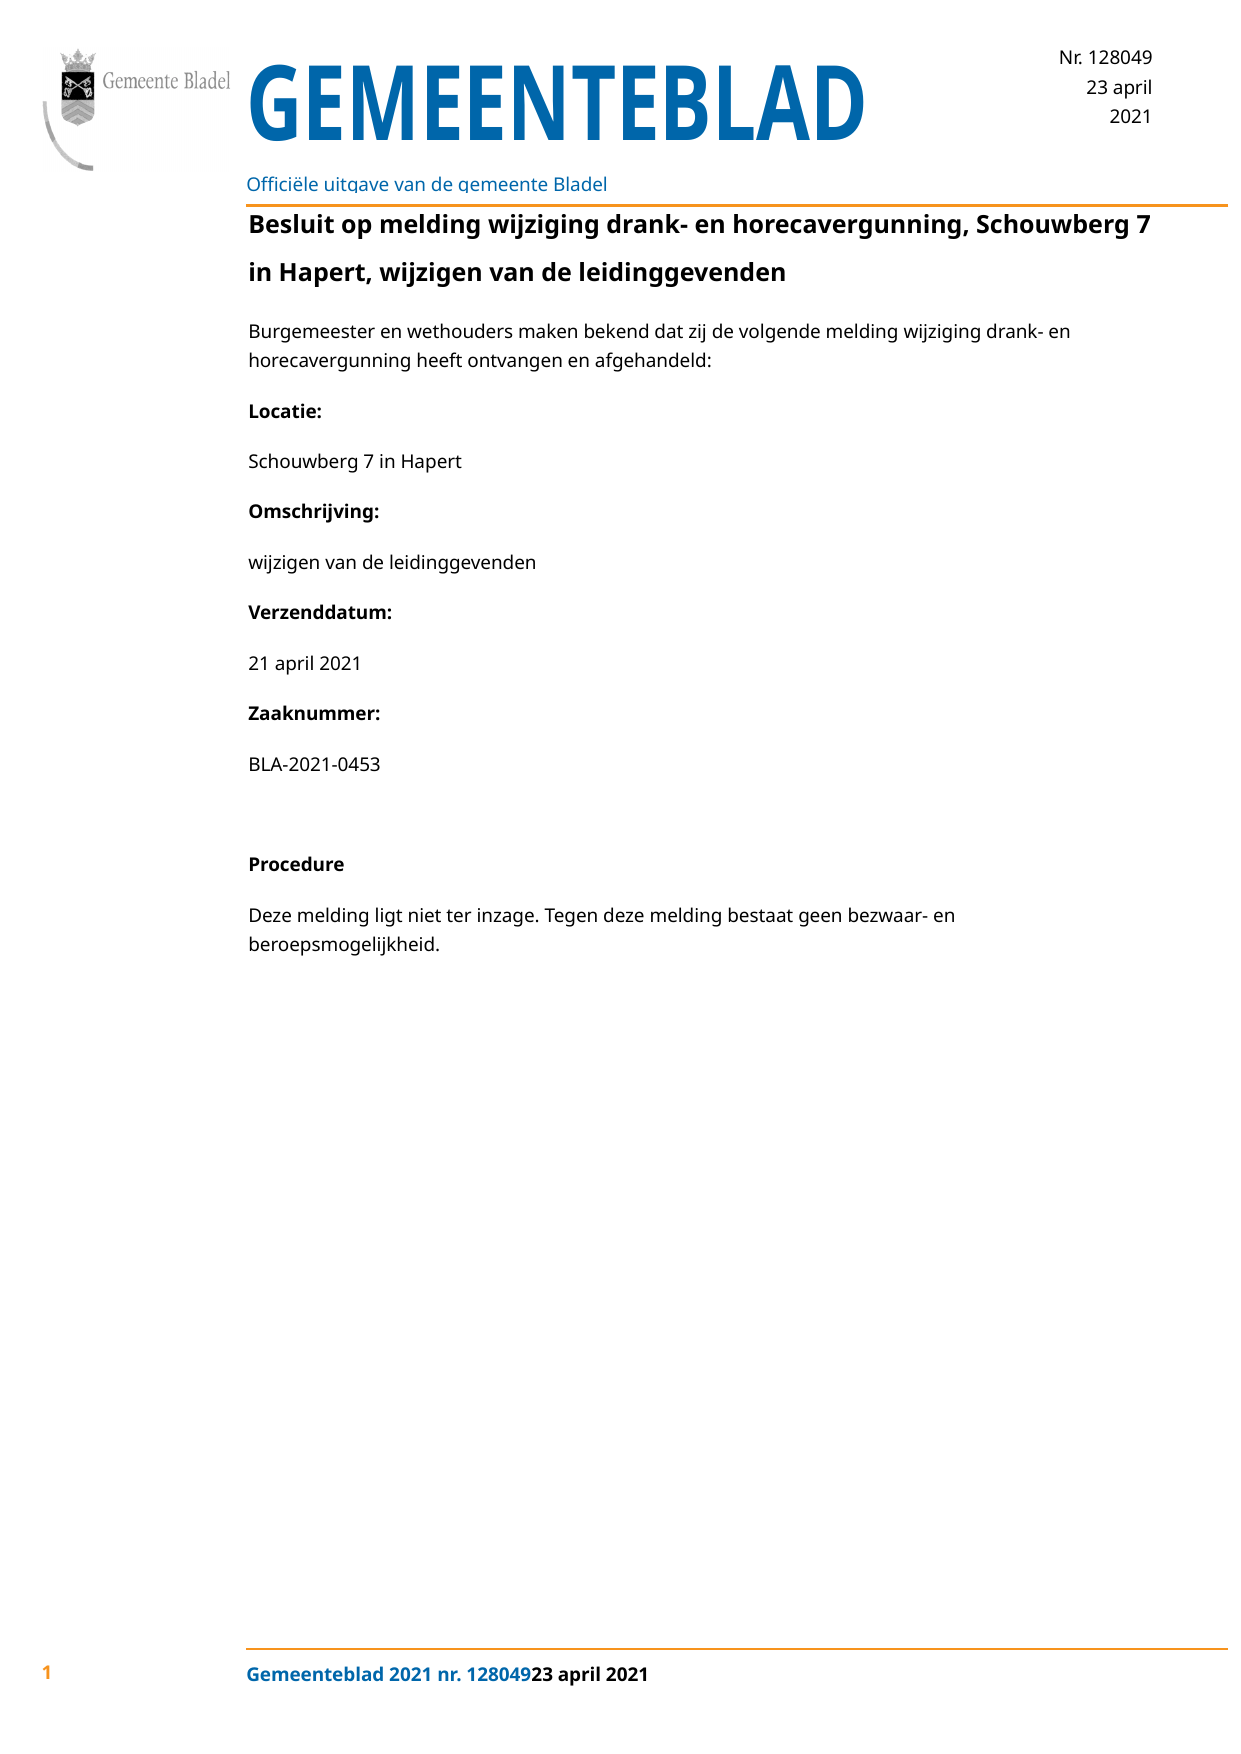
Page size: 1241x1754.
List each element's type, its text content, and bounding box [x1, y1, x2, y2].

text Locatie: [248, 398, 1152, 424]
text Burgemeester en wethouders maken bekend dat zij de volgende melding wijziging drank- en horecavergunning heeft ontvangen en afgehandeld: [248, 318, 1152, 373]
text Procedure [248, 852, 1152, 877]
text Verzenddatum: [248, 599, 1152, 625]
text Zaaknummer: [248, 700, 1152, 726]
text 21 april 2021 [248, 650, 1152, 676]
text Deze melding ligt niet ter inzage. Tegen deze melding bestaat geen bezwaar- en beroepsmogelijkheid. [248, 902, 1152, 957]
text wijzigen van de leidinggevenden [248, 549, 1152, 575]
text Omschrijving: [248, 499, 1152, 524]
text Besluit op melding wijziging drank- en horecavergunning, Schouwberg 7 in Hapert, wijzigen van de leidinggevenden [248, 207, 1152, 288]
picture [41, 47, 231, 172]
text BLA-2021-0453 [248, 751, 1152, 777]
text Schouwberg 7 in Hapert [248, 448, 1152, 474]
